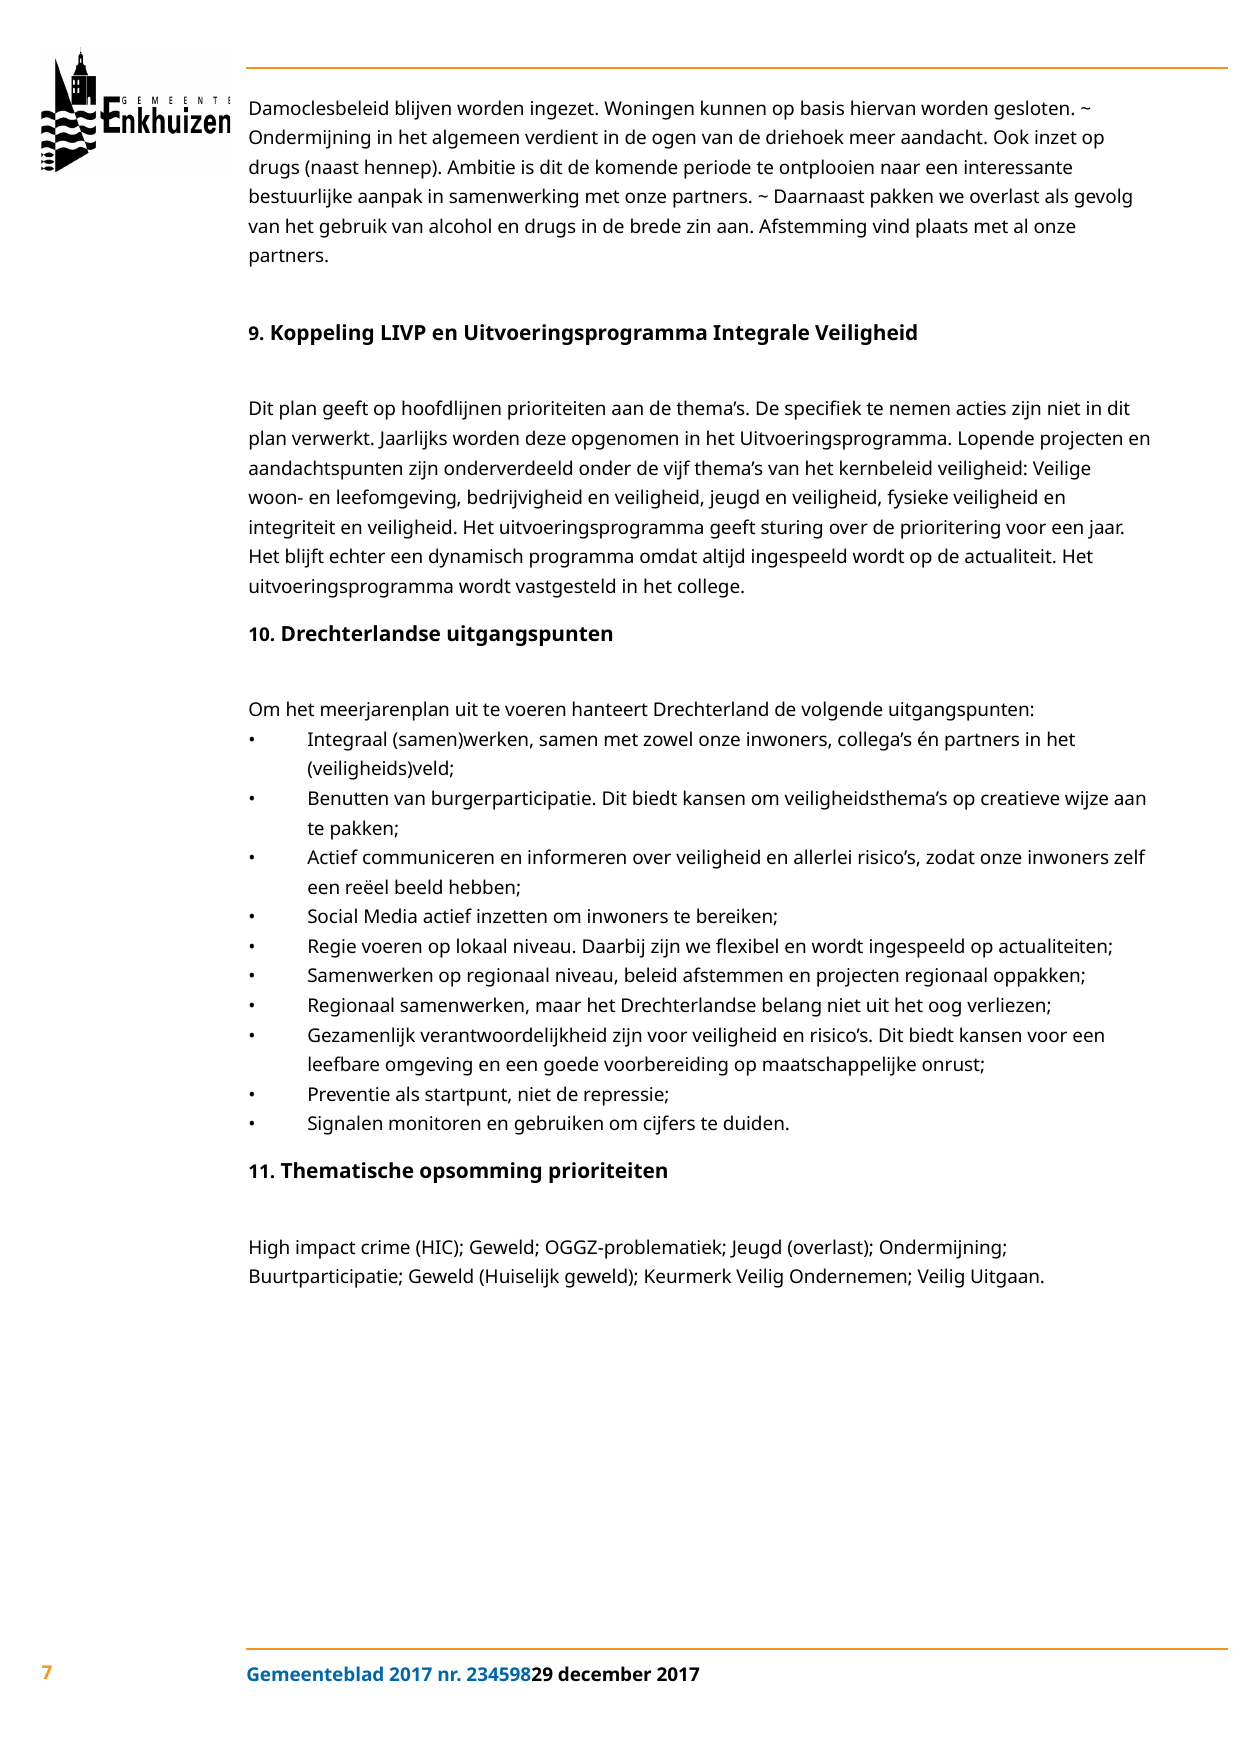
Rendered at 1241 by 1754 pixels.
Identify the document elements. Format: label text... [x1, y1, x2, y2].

text Dit plan geeft op hoofdlijnen prioriteiten aan de thema’s. De specifiek te nemen acties zijn niet in dit plan verwerkt. Jaarlijks worden deze opgenomen in het Uitvoeringsprogramma. Lopende projecten en aandachtspunten zijn onderverdeeld onder de vijf thema’s van het kernbeleid veiligheid: Veilige woon- en leefomgeving, bedrijvigheid en veiligheid, jeugd en veiligheid, fysieke veiligheid en integriteit en veiligheid. Het uitvoeringsprogramma geeft sturing over de prioritering voor een jaar. Het blijft echter een dynamisch programma omdat altijd ingespeeld wordt op de actualiteit. Het uitvoeringsprogramma wordt vastgesteld in het college. [248, 396, 1152, 599]
list Samenwerken op regionaal niveau, beleid afstemmen en projecten regionaal oppakken; [248, 963, 1152, 988]
picture [41, 47, 231, 172]
list Integraal (samen)werken, samen met zowel onze inwoners, collega’s én partners in het (veiligheids)veld; [248, 726, 1152, 781]
list Social Media actief inzetten om inwoners te bereiken; [248, 903, 1152, 929]
text Damoclesbeleid blijven worden ingezet. Woningen kunnen op basis hiervan worden gesloten. ~ Ondermijning in het algemeen verdient in de ogen van de driehoek meer aandacht. Ook inzet op drugs (naast hennep). Ambitie is dit de komende periode te ontplooien naar een interessante bestuurlijke aanpak in samenwerking met onze partners. ~ Daarnaast pakken we overlast als gevolg van het gebruik van alcohol en drugs in de brede zin aan. Afstemming vind plaats met al onze partners. [248, 95, 1152, 268]
text 11. Thematische opsomming prioriteiten [248, 1156, 1152, 1185]
text 9. Koppeling LIVP en Uitvoeringsprogramma Integrale Veiligheid [248, 318, 1152, 346]
list Regie voeren op lokaal niveau. Daarbij zijn we flexibel en wordt ingespeeld op actualiteiten; [248, 933, 1152, 959]
list Signalen monitoren en gebruiken om cijfers te duiden. [248, 1111, 1152, 1136]
list Preventie als startpunt, niet de repressie; [248, 1081, 1152, 1107]
text High impact crime (HIC); Geweld; OGGZ-problematiek; Jeugd (overlast); Ondermijning; Buurtparticipatie; Geweld (Huiselijk geweld); Keurmerk Veilig Ondernemen; Veilig Uitgaan. [248, 1234, 1152, 1289]
text Om het meerjarenplan uit te voeren hanteert Drechterland de volgende uitgangspunten: [248, 696, 1152, 722]
list Actief communiceren en informeren over veiligheid en allerlei risico’s, zodat onze inwoners zelf een reëel beeld hebben; [248, 844, 1152, 900]
list Gezamenlijk verantwoordelijkheid zijn voor veiligheid en risico’s. Dit biedt kansen voor een leefbare omgeving en een goede voorbereiding op maatschappelijke onrust; [248, 1022, 1152, 1077]
text 10. Drechterlandse uitgangspunten [248, 619, 1152, 647]
list Benutten van burgerparticipatie. Dit biedt kansen om veiligheidsthema’s op creatieve wijze aan te pakken; [248, 785, 1152, 841]
list Regionaal samenwerken, maar het Drechterlandse belang niet uit het oog verliezen; [248, 992, 1152, 1018]
